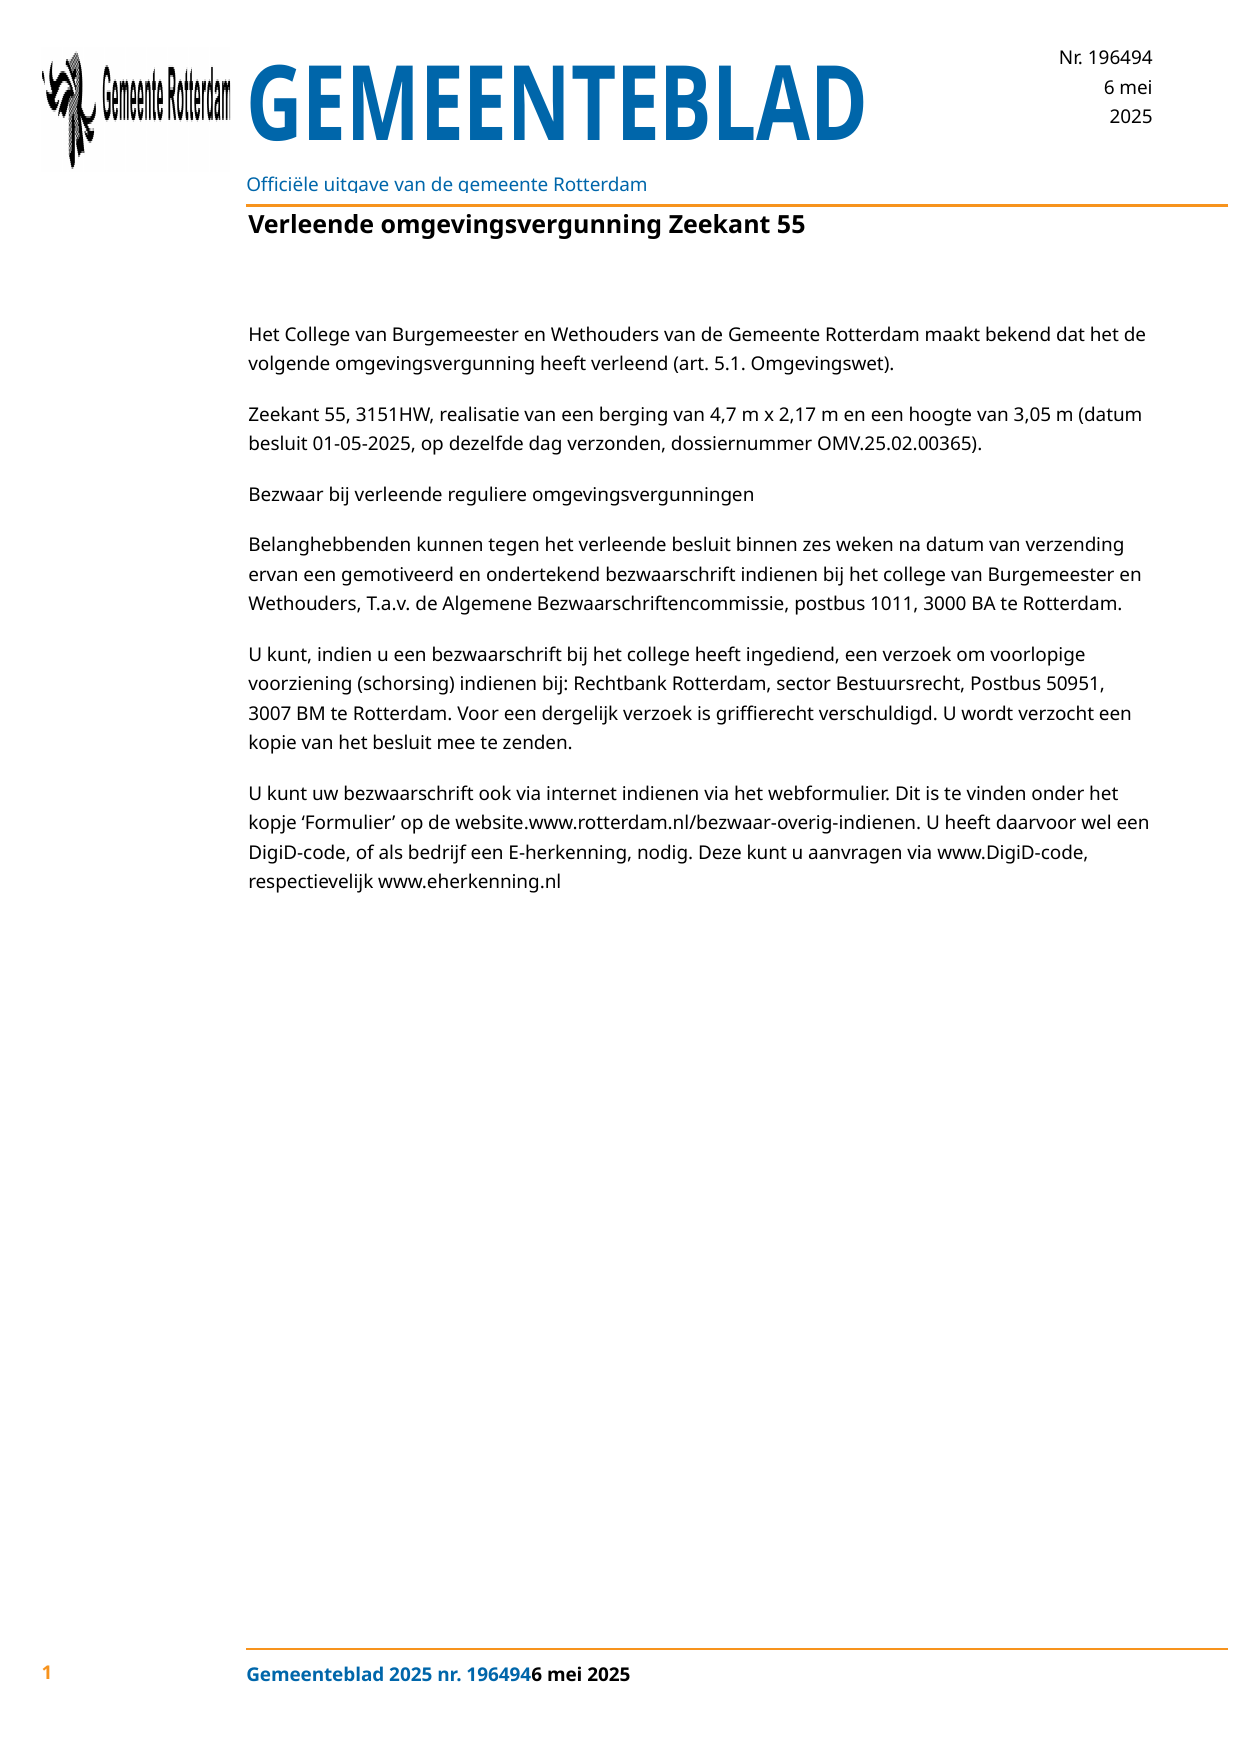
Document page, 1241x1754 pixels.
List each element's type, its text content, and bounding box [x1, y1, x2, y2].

text Zeekant 55, 3151HW, realisatie van een berging van 4,7 m x 2,17 m en een hoogte van 3,05 m (datum besluit 01-05-2025, op dezelfde dag verzonden, dossiernummer OMV.25.02.00365). [248, 401, 1152, 456]
text U kunt, indien u een bezwaarschrift bij het college heeft ingediend, een verzoek om voorlopige voorziening (schorsing) indienen bij: Rechtbank Rotterdam, sector Bestuursrecht, Postbus 50951, 3007 BM te Rotterdam. Voor een dergelijk verzoek is griffierecht verschuldigd. U wordt verzocht een kopie van het besluit mee te zenden. [248, 641, 1152, 755]
text Belanghebbenden kunnen tegen het verleende besluit binnen zes weken na datum van verzending ervan een gemotiveerd en ondertekend bezwaarschrift indienen bij het college van Burgemeester en Wethouders, T.a.v. de Algemene Bezwaarschriftencommissie, postbus 1011, 3000 BA te Rotterdam. [248, 531, 1152, 616]
text Bezwaar bij verleende reguliere omgevingsvergunningen [248, 481, 1152, 506]
text Verleende omgevingsvergunning Zeekant 55 [248, 207, 1152, 241]
picture [41, 47, 231, 172]
text U kunt uw bezwaarschrift ook via internet indienen via het webformulier. Dit is te vinden onder het kopje ‘Formulier’ op de website.www.rotterdam.nl/bezwaar-overig-indienen. U heeft daarvoor wel een DigiD-code, of als bedrijf een E-herkenning, nodig. Deze kunt u aanvragen via www.DigiD-code, respectievelijk www.eherkenning.nl [248, 780, 1152, 894]
text Het College van Burgemeester en Wethouders van de Gemeente Rotterdam maakt bekend dat het de volgende omgevingsvergunning heeft verleend (art. 5.1. Omgevingswet). [248, 321, 1152, 376]
